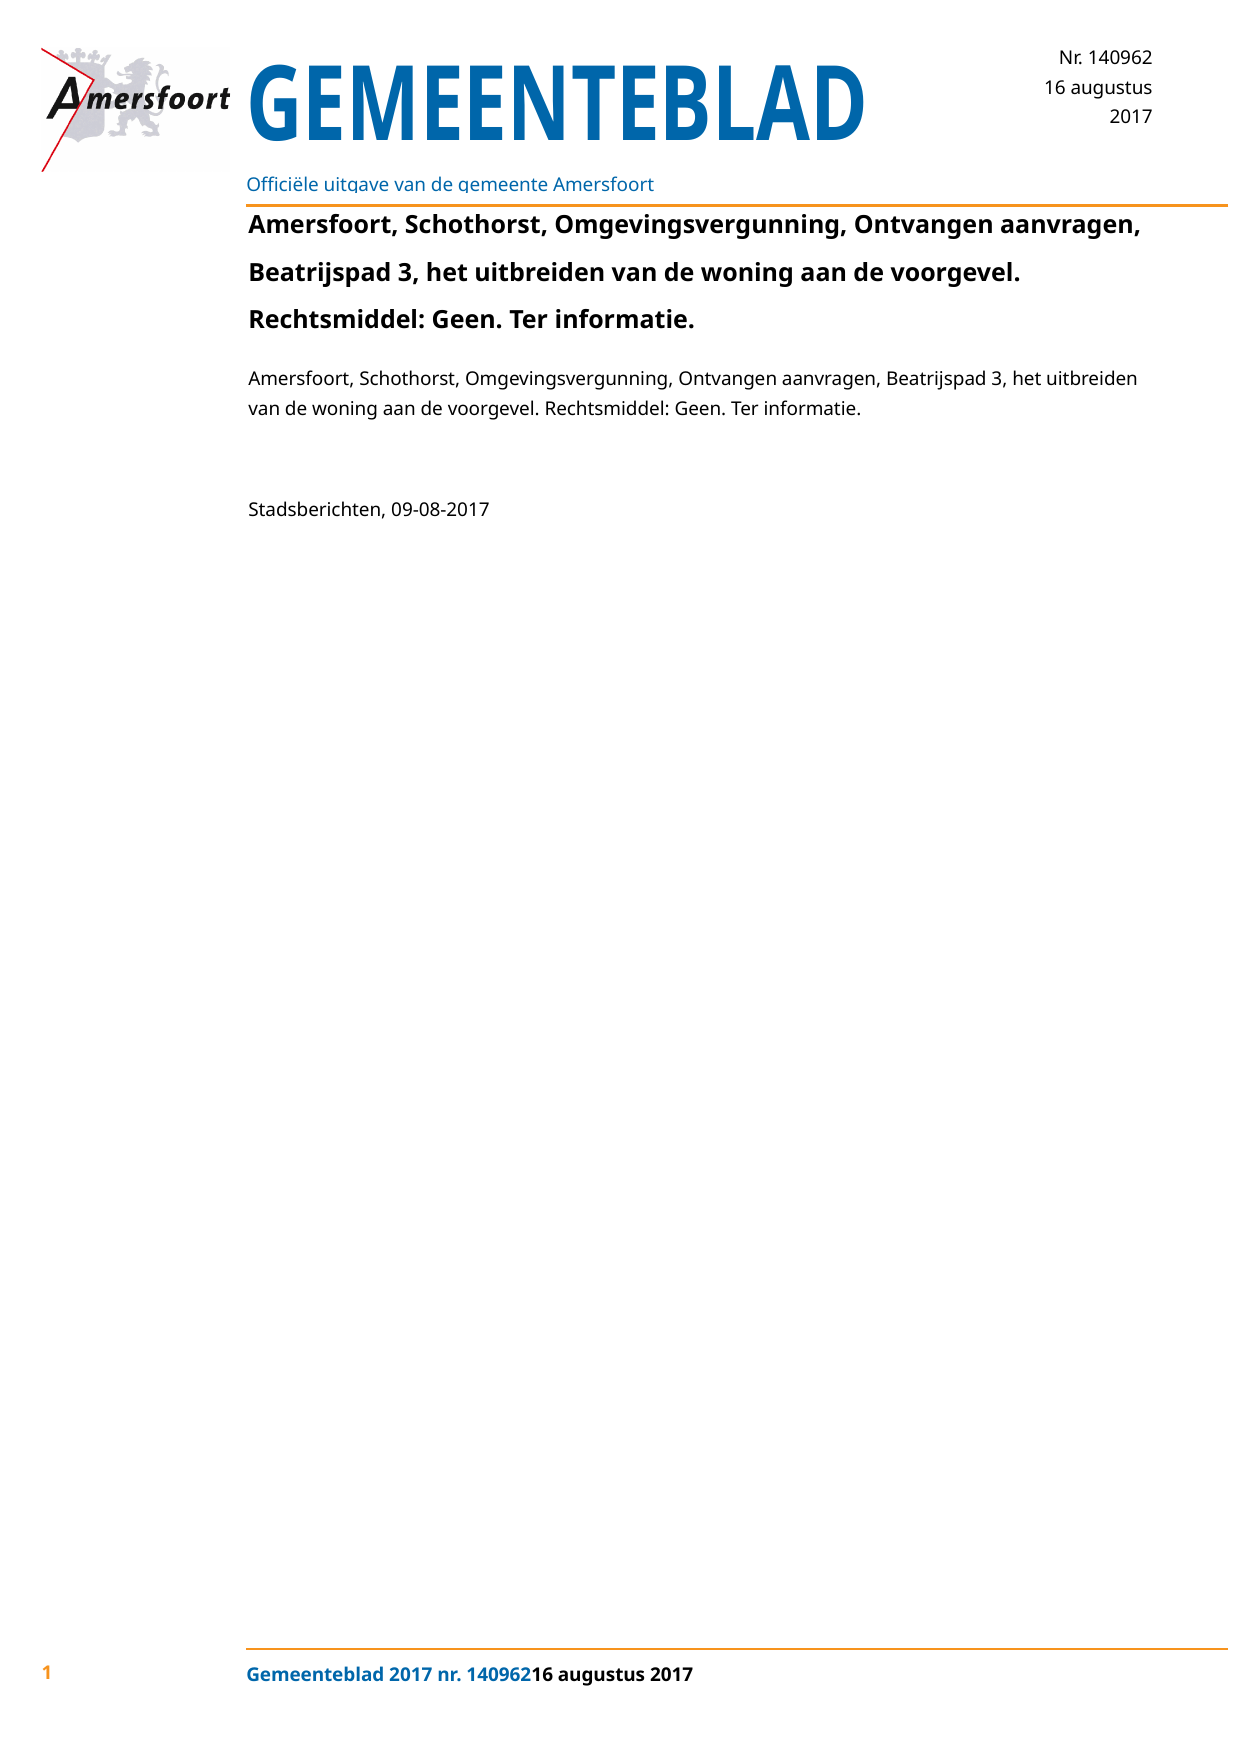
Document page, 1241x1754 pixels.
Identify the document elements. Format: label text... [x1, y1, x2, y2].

text Stadsberichten, 09-08-2017 [248, 496, 1152, 522]
picture [41, 47, 231, 172]
text Amersfoort, Schothorst, Omgevingsvergunning, Ontvangen aanvragen, Beatrijspad 3, het uitbreiden van de woning aan de voorgevel. Rechtsmiddel: Geen. Ter informatie. [248, 207, 1152, 336]
text Amersfoort, Schothorst, Omgevingsvergunning, Ontvangen aanvragen, Beatrijspad 3, het uitbreiden van de woning aan de voorgevel. Rechtsmiddel: Geen. Ter informatie. [248, 366, 1152, 421]
